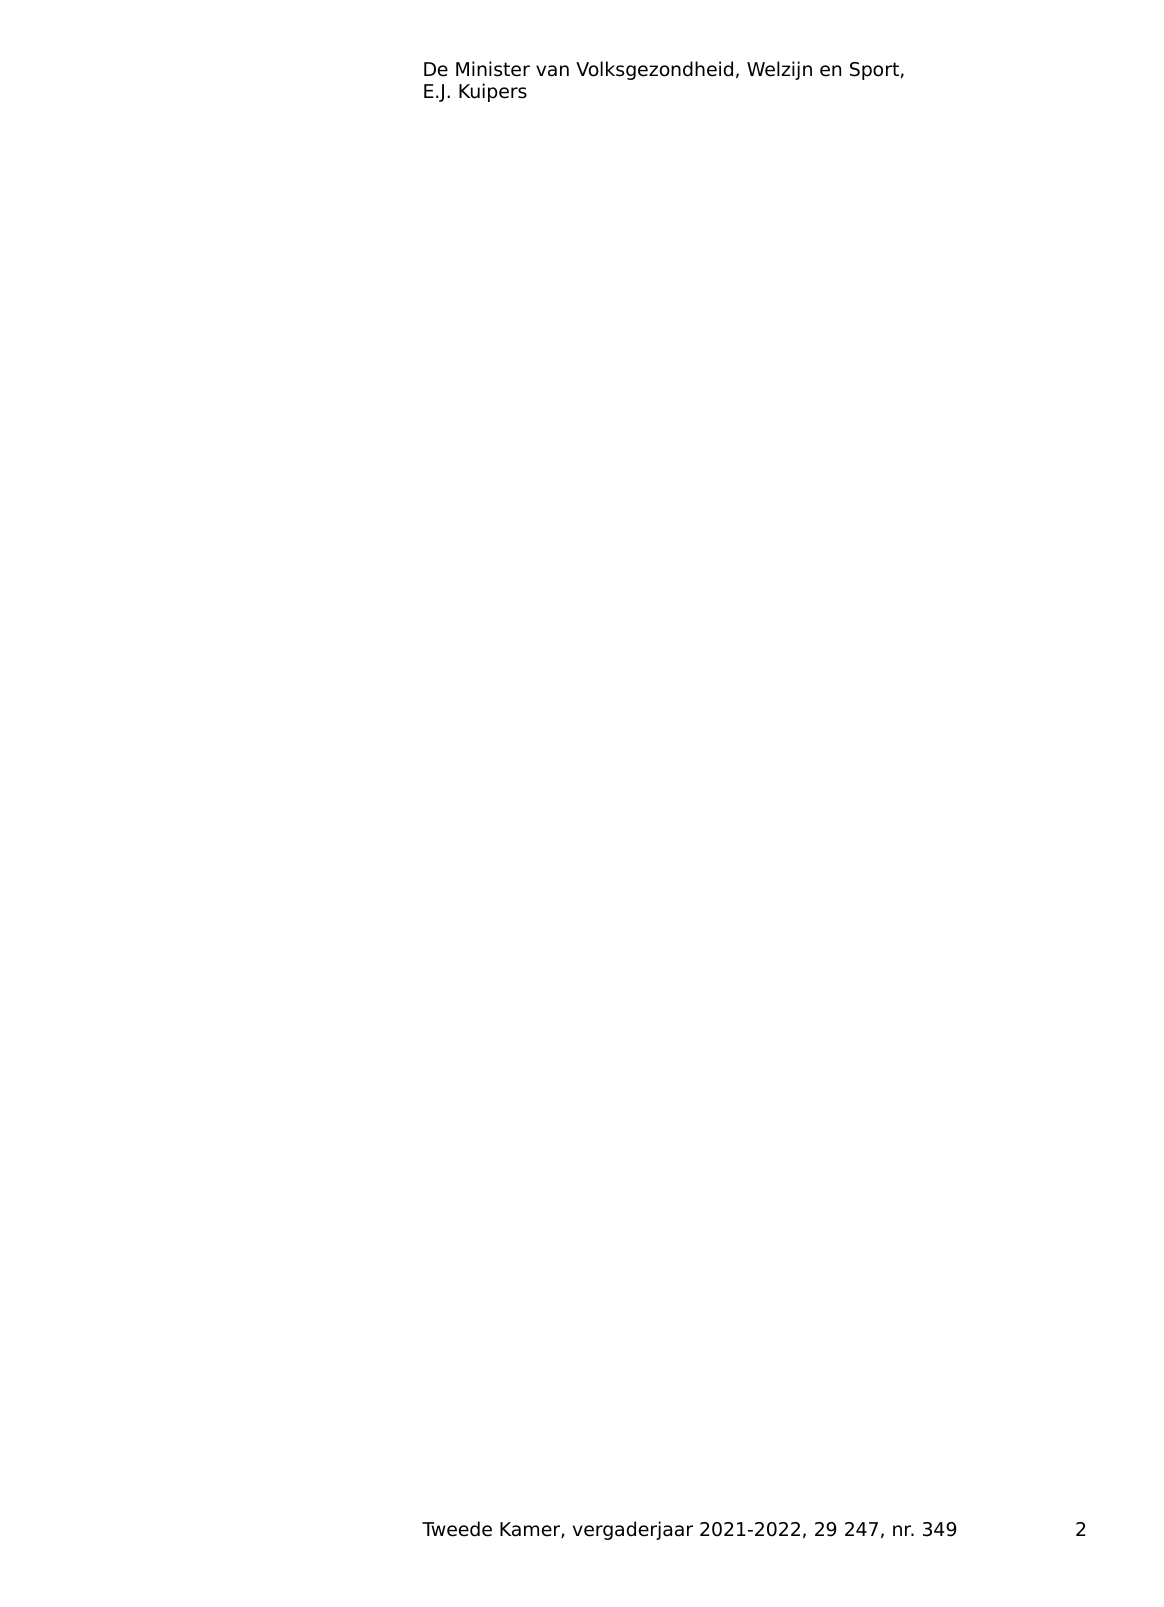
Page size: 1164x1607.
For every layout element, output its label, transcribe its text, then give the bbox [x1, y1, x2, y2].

text De Minister van Volksgezondheid, Welzijn en Sport, E.J. Kuipers [422, 59, 1087, 103]
